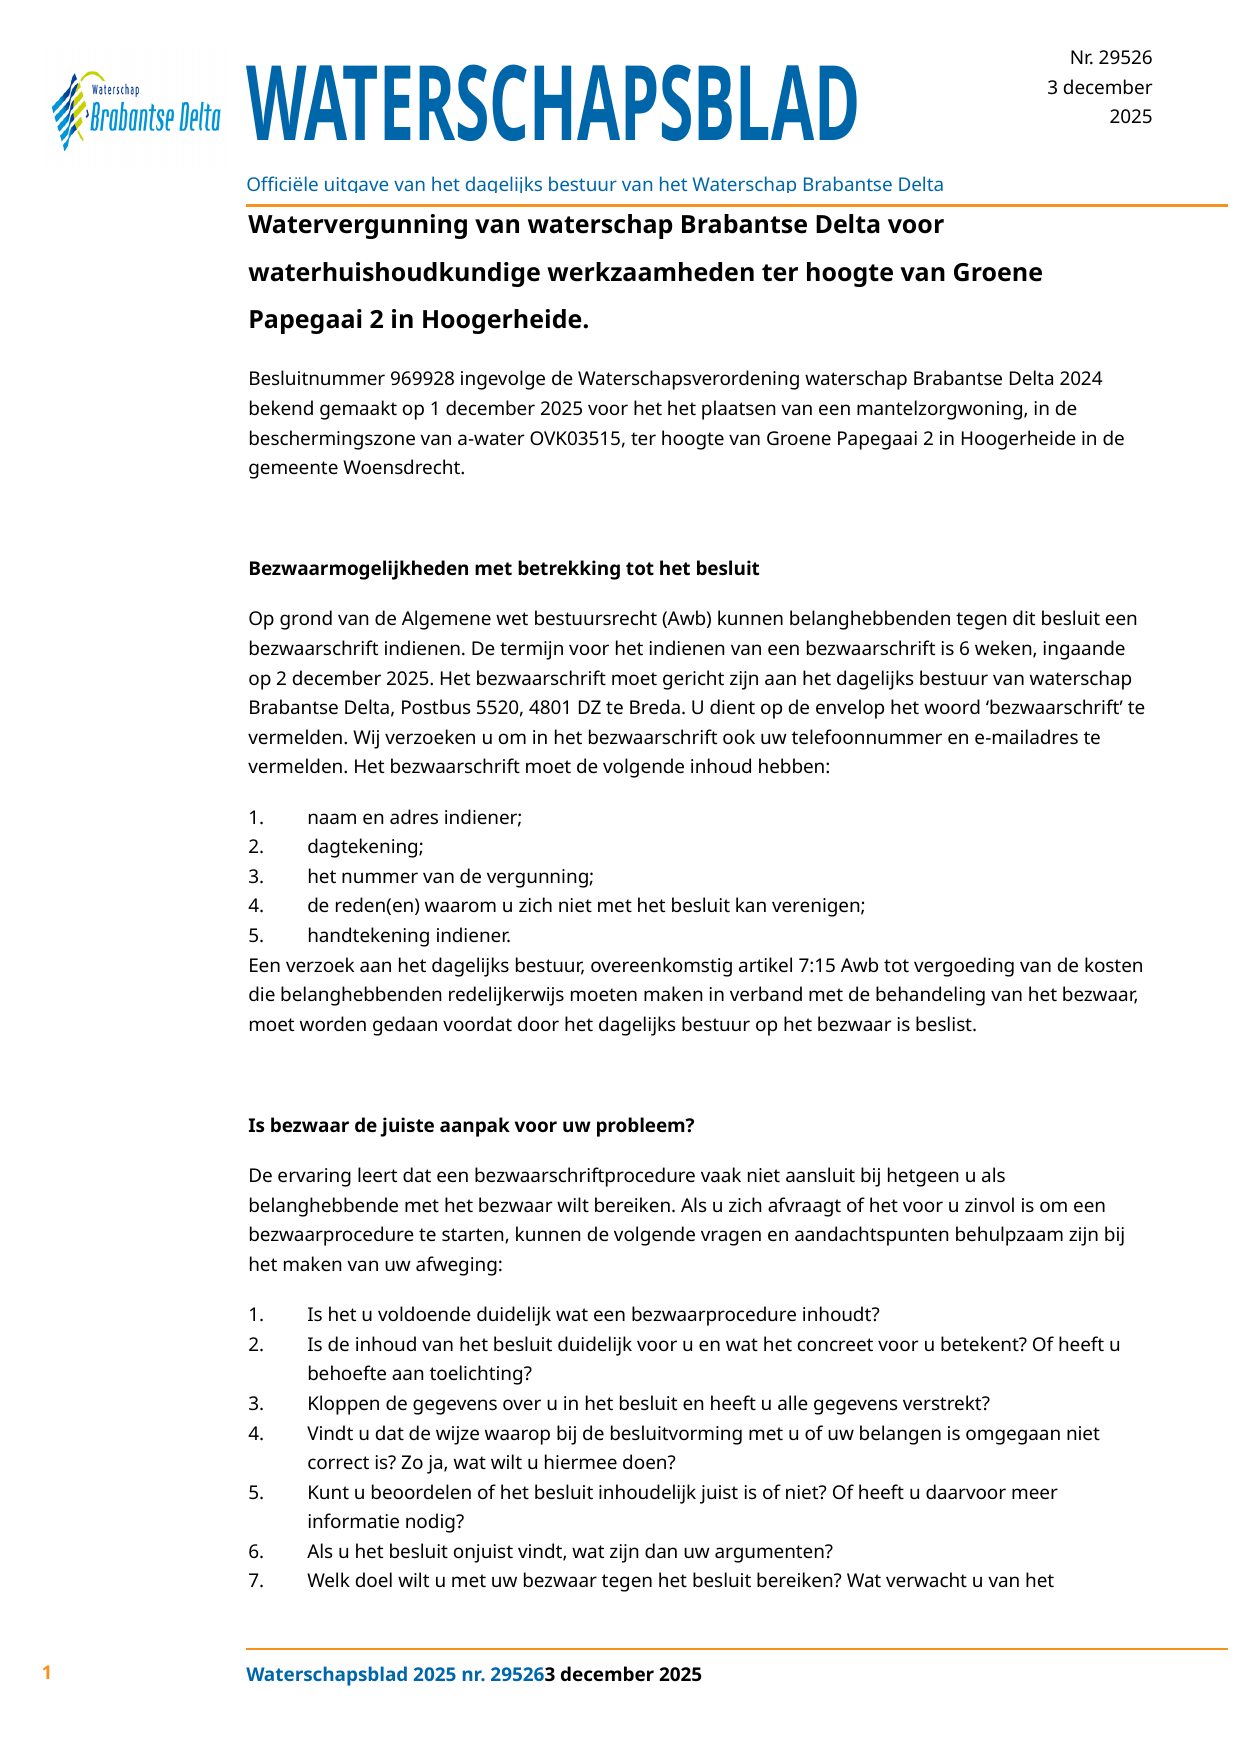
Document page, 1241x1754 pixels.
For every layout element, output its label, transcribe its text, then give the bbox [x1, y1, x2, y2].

list Is het u voldoende duidelijk wat een bezwaarprocedure inhoudt? [248, 1301, 1152, 1327]
list Kloppen de gegevens over u in het besluit en heeft u alle gegevens verstrekt? [248, 1390, 1152, 1416]
text Op grond van de Algemene wet bestuursrecht (Awb) kunnen belanghebbenden tegen dit besluit een bezwaarschrift indienen. De termijn voor het indienen van een bezwaarschrift is 6 weken, ingaande op 2 december 2025. Het bezwaarschrift moet gericht zijn aan het dagelijks bestuur van waterschap Brabantse Delta, Postbus 5520, 4801 DZ te Breda. U dient op de envelop het woord ‘bezwaarschrift’ te vermelden. Wij verzoeken u om in het bezwaarschrift ook uw telefoonnummer en e‑mailadres te vermelden. Het bezwaarschrift moet de volgende inhoud hebben: [248, 606, 1152, 779]
list dagtekening; [248, 833, 1152, 859]
picture [41, 47, 231, 172]
text Bezwaarmogelijkheden met betrekking tot het besluit [248, 555, 1152, 581]
list naam en adres indiener; [248, 804, 1152, 829]
list Welk doel wilt u met uw bezwaar tegen het besluit bereiken? Wat verwacht u van het [248, 1568, 1152, 1593]
text Watervergunning van waterschap Brabantse Delta voor waterhuishoudkundige werkzaamheden ter hoogte van Groene Papegaai 2 in Hoogerheide. [248, 207, 1152, 336]
text De ervaring leert dat een bezwaarschriftprocedure vaak niet aansluit bij hetgeen u als belanghebbende met het bezwaar wilt bereiken. Als u zich afvraagt of het voor u zinvol is om een bezwaarprocedure te starten, kunnen de volgende vragen en aandachtspunten behulpzaam zijn bij het maken van uw afweging: [248, 1162, 1152, 1277]
text Is bezwaar de juiste aanpak voor uw probleem? [248, 1112, 1152, 1137]
list Is de inhoud van het besluit duidelijk voor u en wat het concreet voor u betekent? Of heeft u behoefte aan toelichting? [248, 1331, 1152, 1386]
list Vindt u dat de wijze waarop bij de besluitvorming met u of uw belangen is omgegaan niet correct is? Zo ja, wat wilt u hiermee doen? [248, 1420, 1152, 1475]
list het nummer van de vergunning; [248, 863, 1152, 889]
text Besluitnummer 969928 ingevolge de Waterschapsverordening waterschap Brabantse Delta 2024 bekend gemaakt op 1 december 2025 voor het het plaatsen van een mantelzorgwoning, in de beschermingszone van a-water OVK03515, ter hoogte van Groene Papegaai 2 in Hoogerheide in de gemeente Woensdrecht. [248, 366, 1152, 480]
list de reden(en) waarom u zich niet met het besluit kan verenigen; [248, 893, 1152, 918]
list Als u het besluit onjuist vindt, wat zijn dan uw argumenten? [248, 1538, 1152, 1564]
list Kunt u beoordelen of het besluit inhoudelijk juist is of niet? Of heeft u daarvoor meer informatie nodig? [248, 1479, 1152, 1534]
text Een verzoek aan het dagelijks bestuur, overeenkomstig artikel 7:15 Awb tot vergoeding van de kosten die belanghebbenden redelijkerwijs moeten maken in verband met de behandeling van het bezwaar, moet worden gedaan voordat door het dagelijks bestuur op het bezwaar is beslist. [248, 952, 1152, 1037]
list handtekening indiener. [248, 922, 1152, 948]
